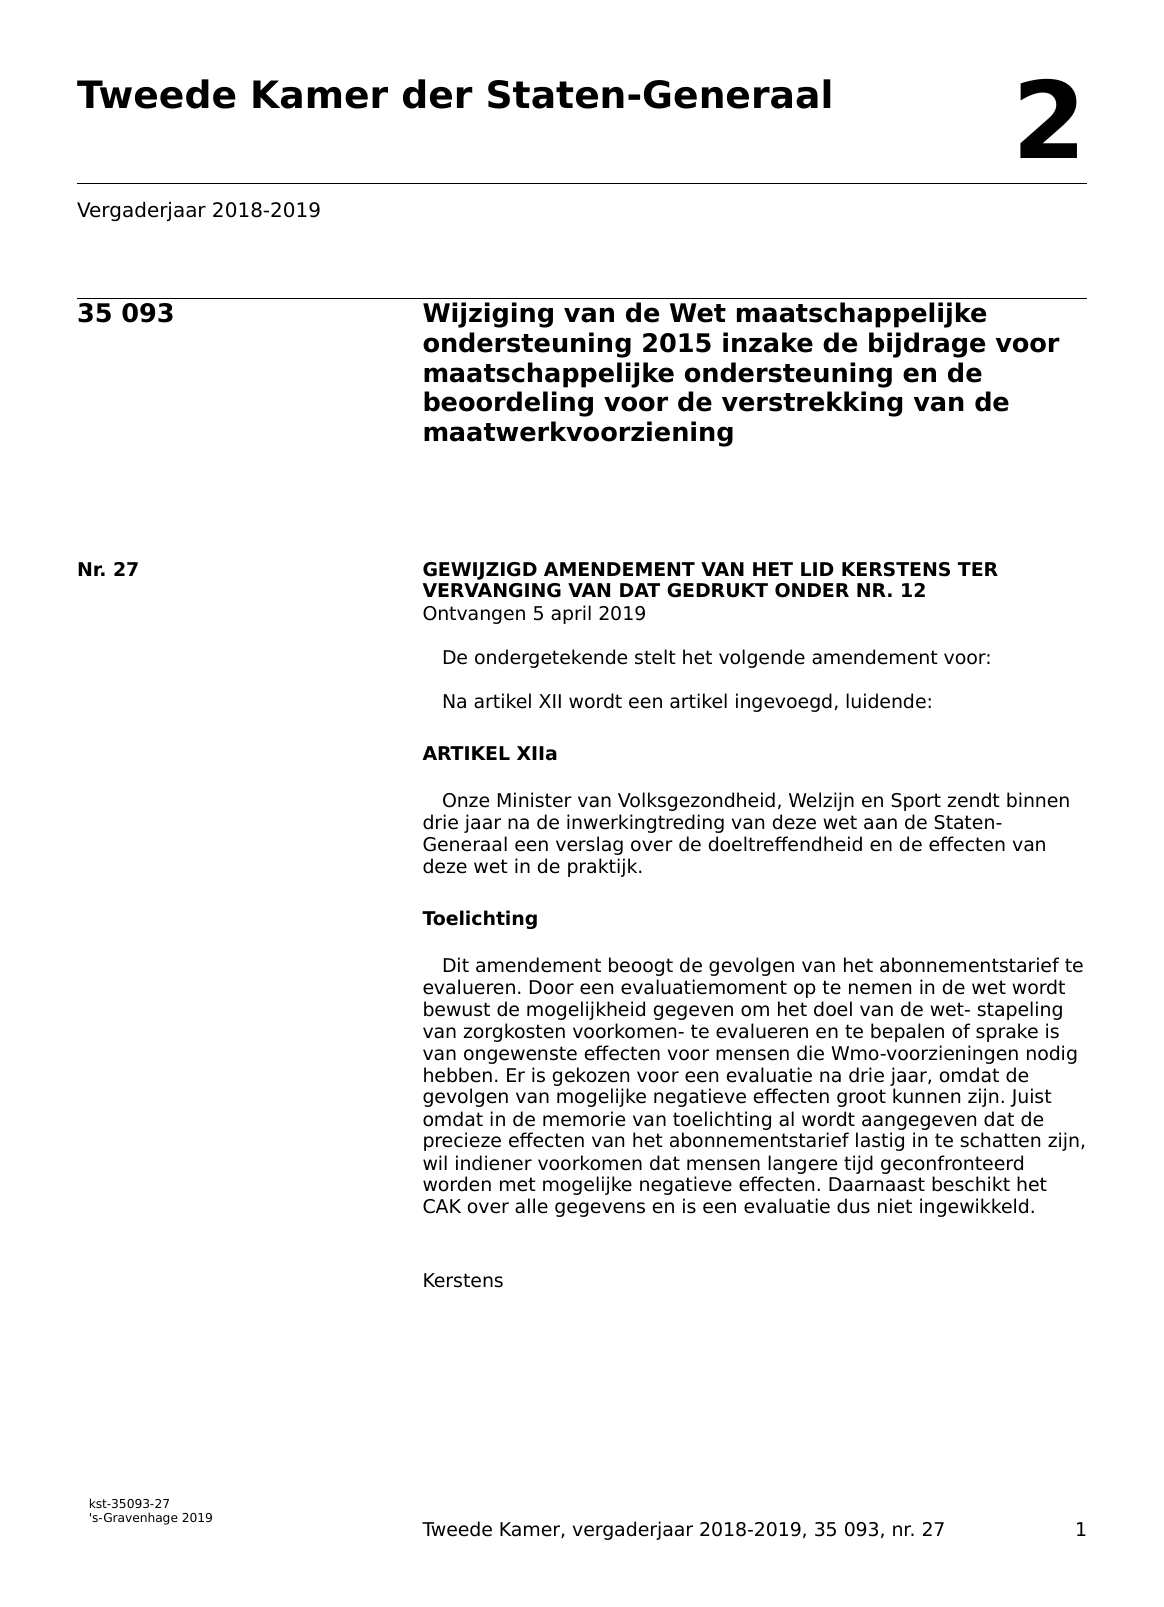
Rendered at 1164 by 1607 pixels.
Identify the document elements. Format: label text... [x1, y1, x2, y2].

text Onze Minister van Volksgezondheid, Welzijn en Sport zendt binnen drie jaar na de inwerkingtreding van deze wet aan de Staten-Generaal een verslag over de doeltreffendheid en de effecten van deze wet in de praktijk. [422, 790, 1087, 878]
text 's-Gravenhage 2019 [88, 1511, 323, 1525]
subtitle Toelichting [422, 908, 1087, 929]
table_cell Vergaderjaar 2018-2019 [77, 184, 1087, 298]
text Na artikel XII wordt een artikel ingevoegd, luidende: [422, 691, 1087, 713]
text Dit amendement beoogt de gevolgen van het abonnementstarief te evalueren. Door een evaluatiemoment op te nemen in de wet wordt bewust de mogelijkheid gegeven om het doel van de wet- stapeling van zorgkosten voorkomen- te evalueren en te bepalen of sprake is van ongewenste effecten voor mensen die Wmo-voorzieningen nodig hebben. Er is gekozen voor een evaluatie na drie jaar, omdat de gevolgen van mogelijke negatieve effecten groot kunnen zijn. Juist omdat in de memorie van toelichting al wordt aangegeven dat de precieze effecten van het abonnementstarief lastig in te schatten zijn, wil indiener voorkomen dat mensen langere tijd geconfronteerd worden met mogelijke negatieve effecten. Daarnaast beschikt het CAK over alle gegevens en is een evaluatie dus niet ingewikkeld. [422, 954, 1087, 1218]
text Kerstens [422, 1248, 1087, 1292]
subtitle Nr. 27 GEWIJZIGD AMENDEMENT VAN HET LID KERSTENS TER VERVANGING VAN DAT GEDRUKT ONDER NR. 12 [77, 558, 1087, 602]
table_header 2 [886, 59, 1087, 183]
table_header Tweede Kamer der Staten-Generaal [77, 59, 886, 183]
subtitle ARTIKEL XIIa [422, 743, 1087, 765]
subtitle 35 093 Wijziging van de Wet maatschappelijke ondersteuning 2015 inzake de bijdrage voor maatschappelijke ondersteuning en de beoordeling voor de verstrekking van de maatwerkvoorziening [77, 299, 1087, 447]
text Ontvangen 5 april 2019 [422, 602, 1087, 624]
text kst-35093-27 [88, 1497, 323, 1511]
text De ondergetekende stelt het volgende amendement voor: [422, 647, 1087, 668]
